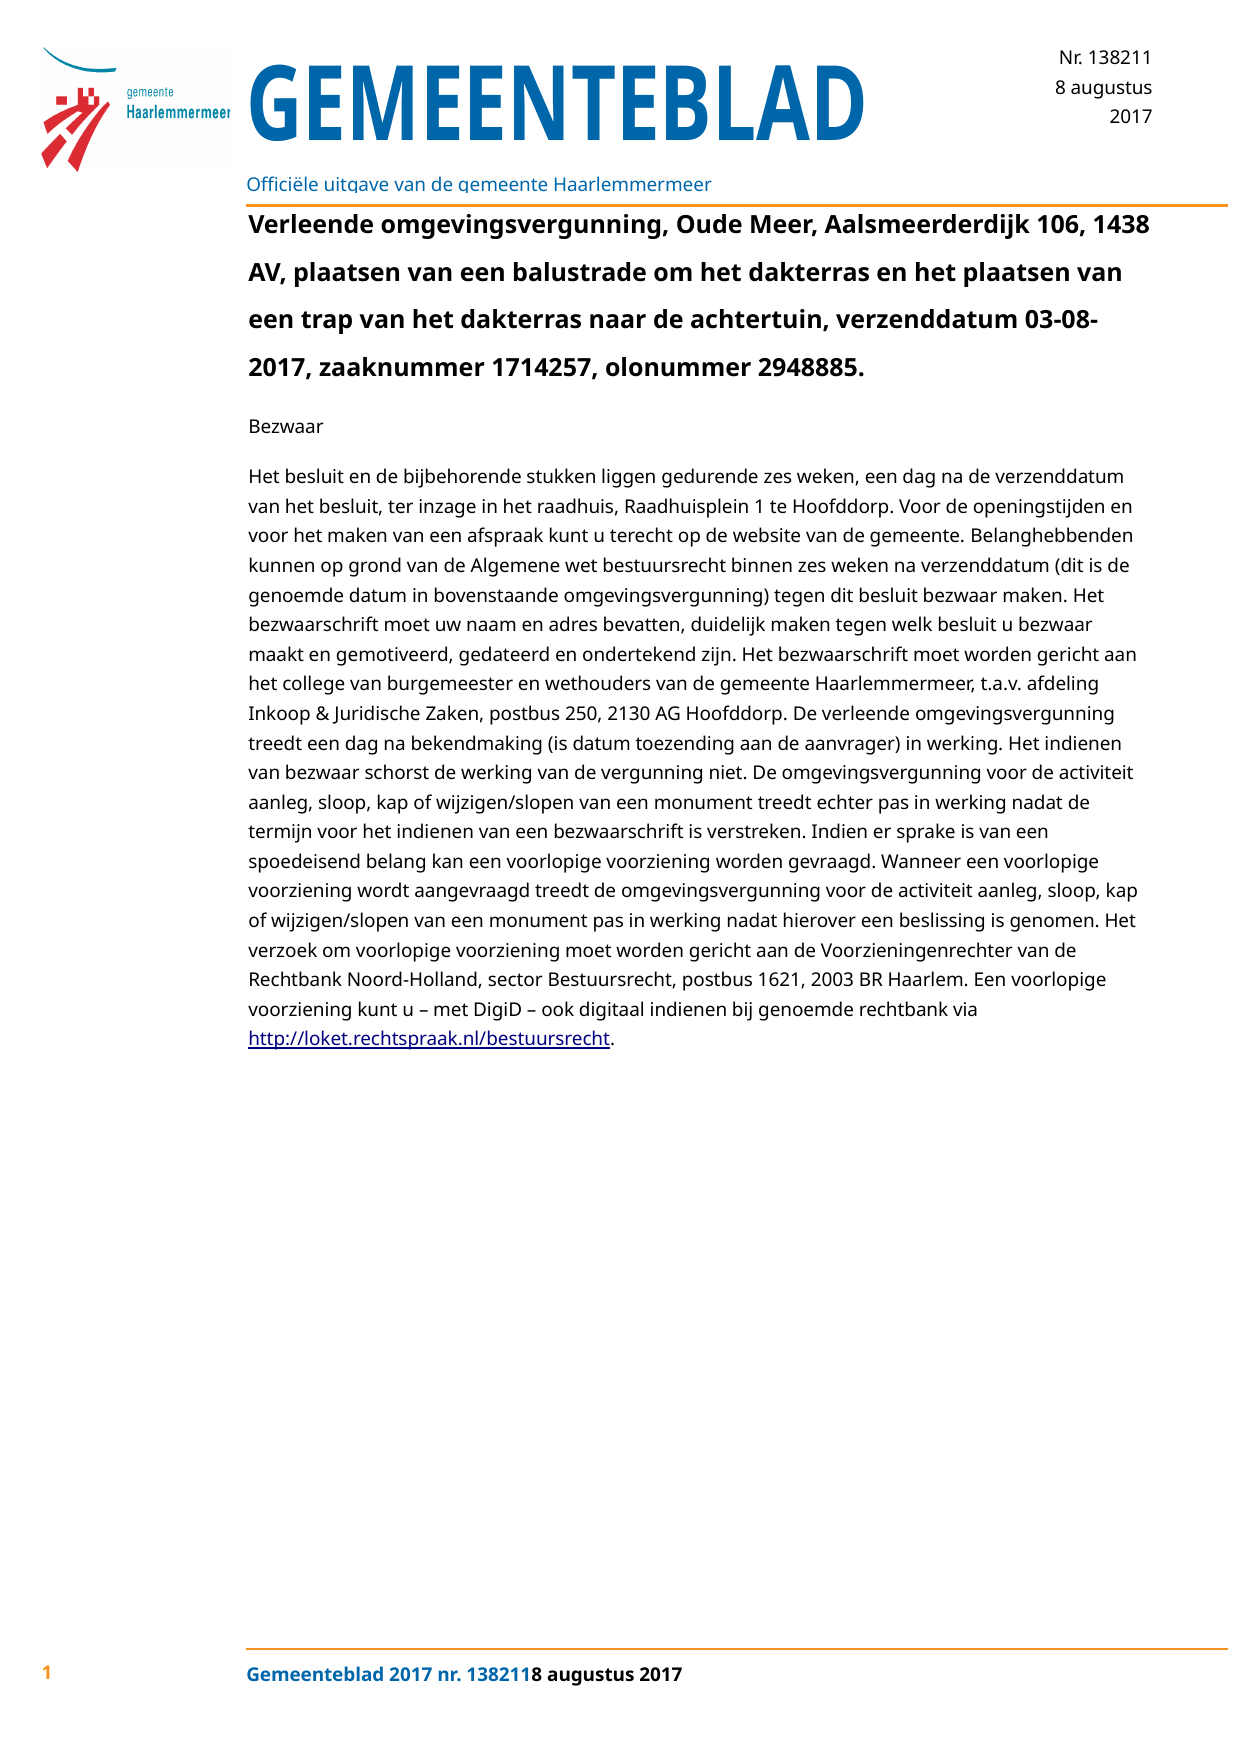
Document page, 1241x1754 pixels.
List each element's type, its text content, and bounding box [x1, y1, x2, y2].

text Verleende omgevingsvergunning, Oude Meer, Aalsmeerderdijk 106, 1438 AV, plaatsen van een balustrade om het dakterras en het plaatsen van een trap van het dakterras naar de achtertuin, verzenddatum 03-08-2017, zaaknummer 1714257, olonummer 2948885. [248, 207, 1152, 384]
text Het besluit en de bijbehorende stukken liggen gedurende zes weken, een dag na de verzenddatum van het besluit, ter inzage in het raadhuis, Raadhuisplein 1 te Hoofddorp. Voor de openingstijden en voor het maken van een afspraak kunt u terecht op de website van de gemeente. Belanghebbenden kunnen op grond van de Algemene wet bestuursrecht binnen zes weken na verzenddatum (dit is de genoemde datum in bovenstaande omgevingsvergunning) tegen dit besluit bezwaar maken. Het bezwaarschrift moet uw naam en adres bevatten, duidelijk maken tegen welk besluit u bezwaar maakt en gemotiveerd, gedateerd en ondertekend zijn. Het bezwaarschrift moet worden gericht aan het college van burgemeester en wethouders van de gemeente Haarlemmermeer, t.a.v. afdeling Inkoop & Juridische Zaken, postbus 250, 2130 AG Hoofddorp. De verleende omgevingsvergunning treedt een dag na bekendmaking (is datum toezending aan de aanvrager) in werking. Het indienen van bezwaar schorst de werking van de vergunning niet. De omgevingsvergunning voor de activiteit aanleg, sloop, kap of wijzigen/slopen van een monument treedt echter pas in werking nadat de termijn voor het indienen van een bezwaarschrift is verstreken. Indien er sprake is van een spoedeisend belang kan een voorlopige voorziening worden gevraagd. Wanneer een voorlopige voorziening wordt aangevraagd treedt de omgevingsvergunning voor de activiteit aanleg, sloop, kap of wijzigen/slopen van een monument pas in werking nadat hierover een beslissing is genomen. Het verzoek om voorlopige voorziening moet worden gericht aan de Voorzieningenrechter van de Rechtbank Noord-Holland, sector Bestuursrecht, postbus 1621, 2003 BR Haarlem. Een voorlopige voorziening kunt u – met DigiD – ook digitaal indienen bij genoemde rechtbank via http://loket.rechtspraak.nl/bestuursrecht. [248, 463, 1152, 1051]
picture [41, 47, 231, 172]
text Bezwaar [248, 413, 1152, 439]
